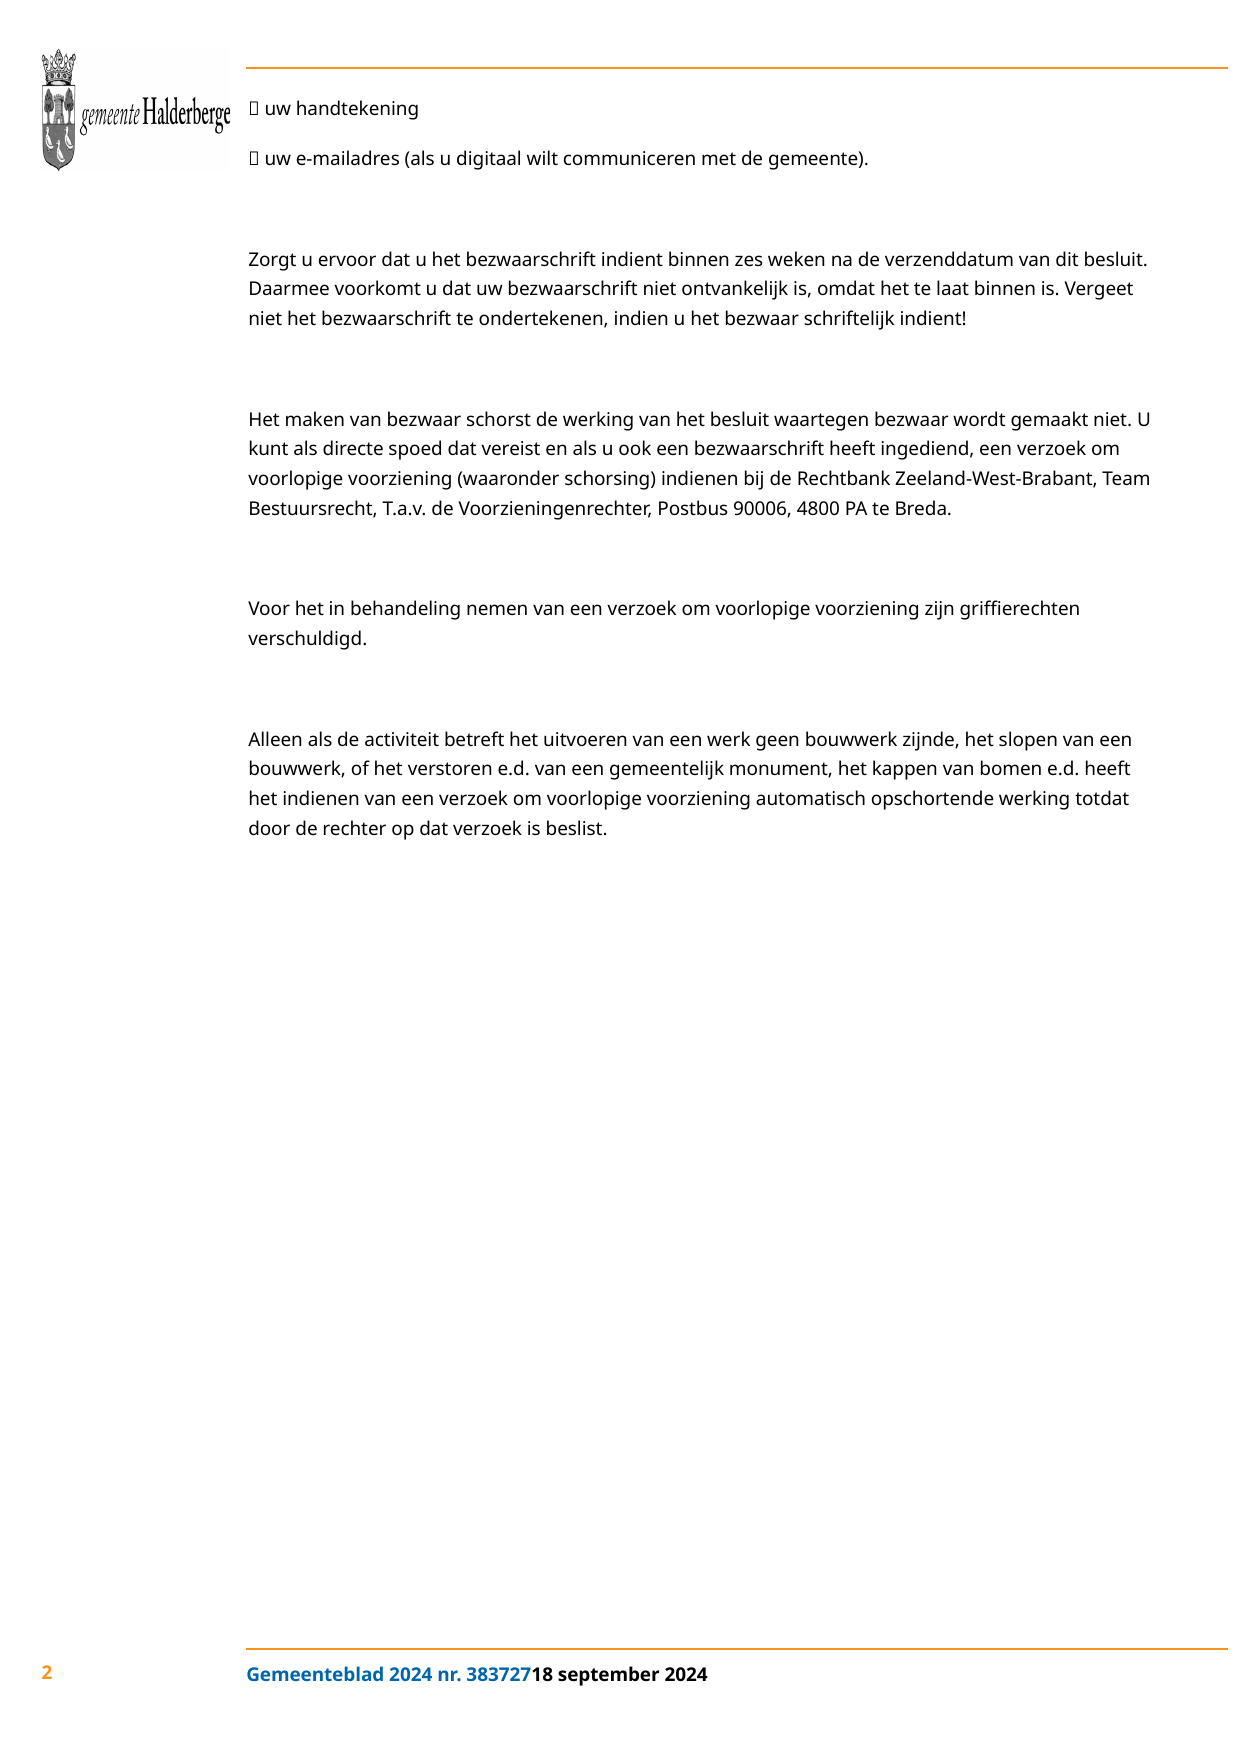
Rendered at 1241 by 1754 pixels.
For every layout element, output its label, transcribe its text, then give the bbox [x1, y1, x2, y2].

picture [41, 47, 231, 172]
text Zorgt u ervoor dat u het bezwaarschrift indient binnen zes weken na de verzenddatum van dit besluit. Daarmee voorkomt u dat uw bezwaarschrift niet ontvankelijk is, omdat het te laat binnen is. Vergeet niet het bezwaarschrift te ondertekenen, indien u het bezwaar schriftelijk indient! [248, 246, 1152, 331]
text Voor het in behandeling nemen van een verzoek om voorlopige voorziening zijn griffierechten verschuldigd. [248, 596, 1152, 651]
text Alleen als de activiteit betreft het uitvoeren van een werk geen bouwwerk zijnde, het slopen van een bouwwerk, of het verstoren e.d. van een gemeentelijk monument, het kappen van bomen e.d. heeft het indienen van een verzoek om voorlopige voorziening automatisch opschortende werking totdat door de rechter op dat verzoek is beslist. [248, 726, 1152, 841]
text  uw handtekening [248, 95, 1152, 121]
text  uw e-mailadres (als u digitaal wilt communiceren met de gemeente). [248, 145, 1152, 171]
text Het maken van bezwaar schorst de werking van het besluit waartegen bezwaar wordt gemaakt niet. U kunt als directe spoed dat vereist en als u ook een bezwaarschrift heeft ingediend, een verzoek om voorlopige voorziening (waaronder schorsing) indienen bij de Rechtbank Zeeland-West-Brabant, Team Bestuursrecht, T.a.v. de Voorzieningenrechter, Postbus 90006, 4800 PA te Breda. [248, 406, 1152, 521]
